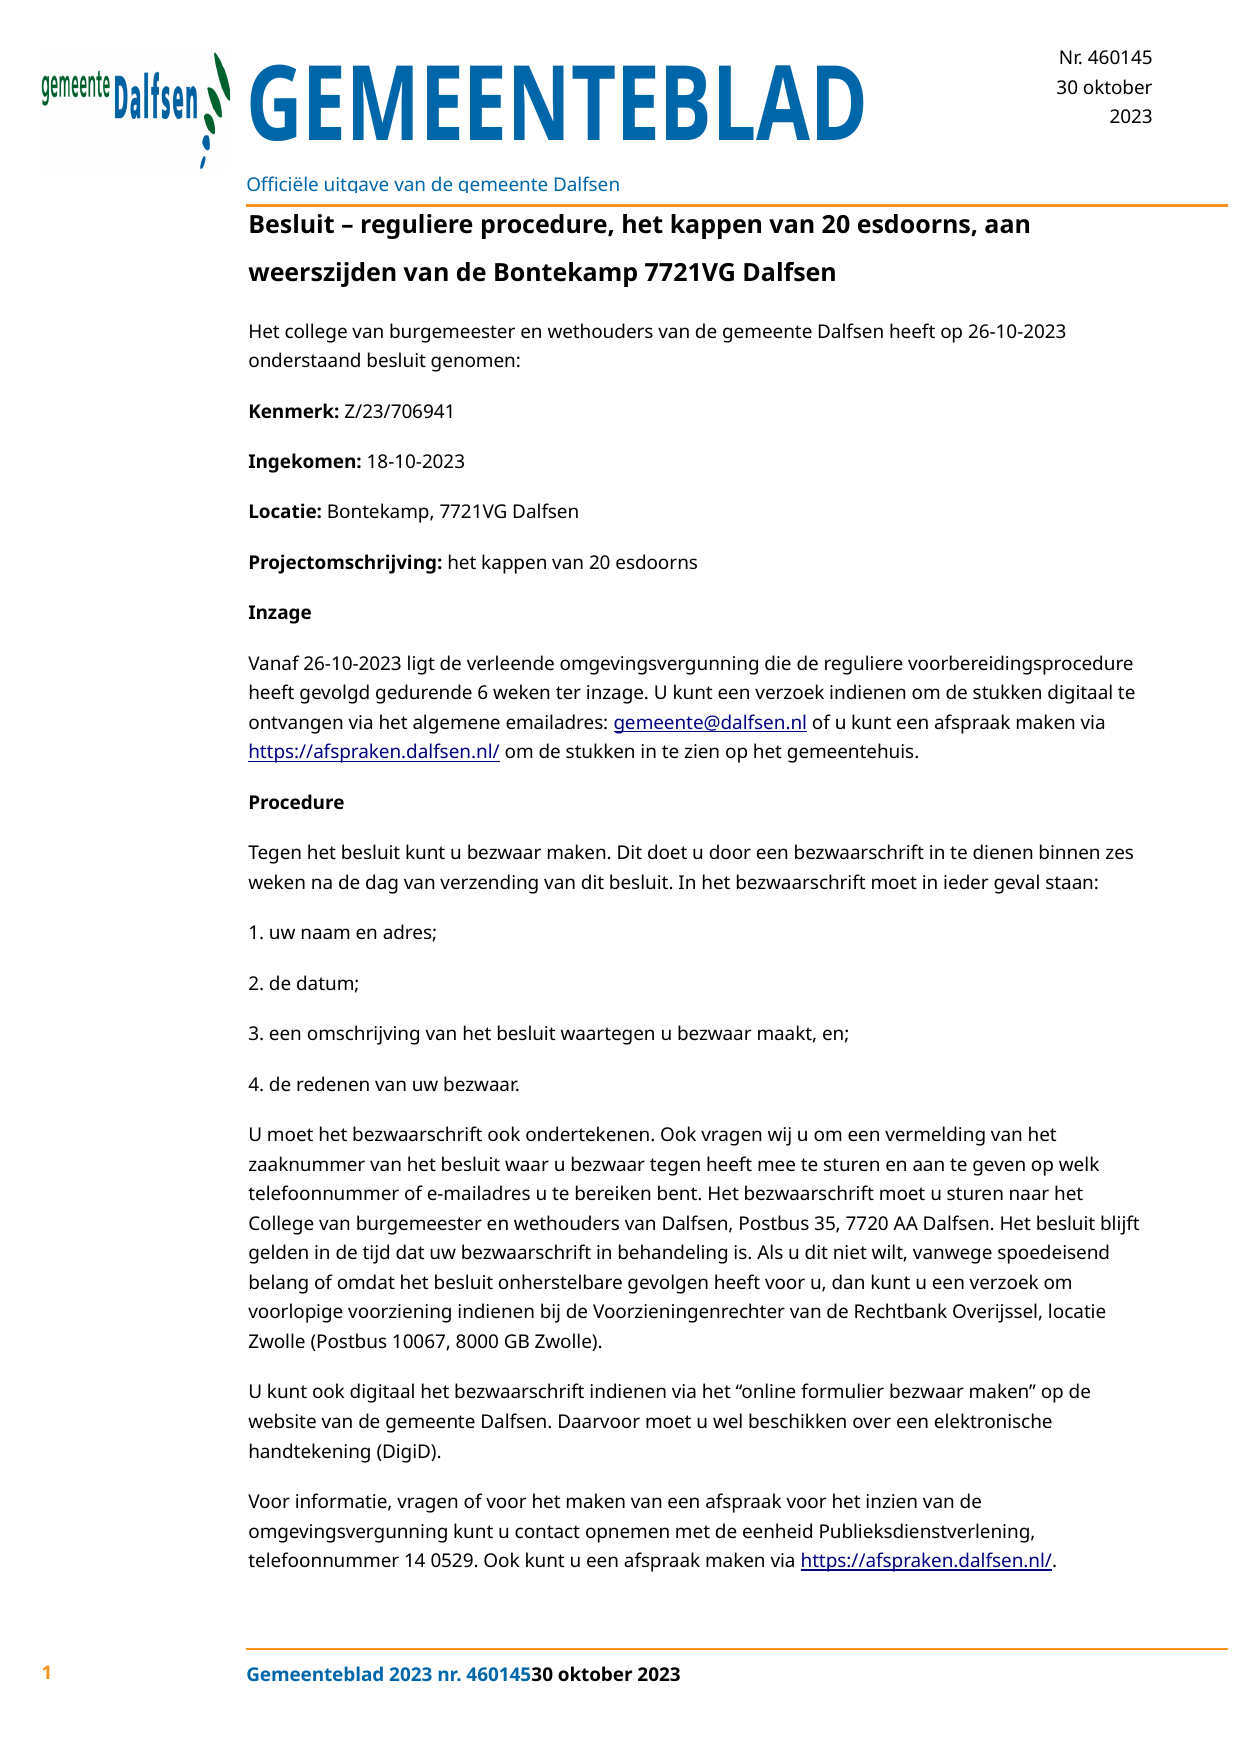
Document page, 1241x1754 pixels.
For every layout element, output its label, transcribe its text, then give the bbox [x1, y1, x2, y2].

text Locatie: Bontekamp, 7721VG Dalfsen [248, 499, 1152, 524]
picture [41, 47, 231, 172]
text U kunt ook digitaal het bezwaarschrift indienen via het “online formulier bezwaar maken” op de website van de gemeente Dalfsen. Daarvoor moet u wel beschikken over een elektronische handtekening (DigiD). [248, 1379, 1152, 1464]
text 4. de redenen van uw bezwaar. [248, 1071, 1152, 1097]
text Ingekomen: 18-10-2023 [248, 448, 1152, 474]
text Projectomschrijving: het kappen van 20 esdoorns [248, 549, 1152, 575]
text Voor informatie, vragen of voor het maken van een afspraak voor het inzien van de omgevingsvergunning kunt u contact opnemen met de eenheid Publieksdienstverlening, telefoonnummer 14 0529. Ook kunt u een afspraak maken via https://afspraken.dalfsen.nl/. [248, 1488, 1152, 1573]
text Inzage [248, 599, 1152, 625]
text 1. uw naam en adres; [248, 919, 1152, 945]
text Kenmerk: Z/23/706941 [248, 398, 1152, 424]
text 2. de datum; [248, 970, 1152, 996]
text Besluit – reguliere procedure, het kappen van 20 esdoorns, aan weerszijden van de Bontekamp 7721VG Dalfsen [248, 207, 1152, 288]
text Het college van burgemeester en wethouders van de gemeente Dalfsen heeft op 26-10-2023 onderstaand besluit genomen: [248, 318, 1152, 373]
text 3. een omschrijving van het besluit waartegen u bezwaar maakt, en; [248, 1020, 1152, 1046]
text U moet het bezwaarschrift ook ondertekenen. Ook vragen wij u om een vermelding van het zaaknummer van het besluit waar u bezwaar tegen heeft mee te sturen en aan te geven op welk telefoonnummer of e-mailadres u te bereiken bent. Het bezwaarschrift moet u sturen naar het College van burgemeester en wethouders van Dalfsen, Postbus 35, 7720 AA Dalfsen. Het besluit blijft gelden in de tijd dat uw bezwaarschrift in behandeling is. Als u dit niet wilt, vanwege spoedeisend belang of omdat het besluit onherstelbare gevolgen heeft voor u, dan kunt u een verzoek om voorlopige voorziening indienen bij de Voorzieningenrechter van de Rechtbank Overijssel, locatie Zwolle (Postbus 10067, 8000 GB Zwolle). [248, 1121, 1152, 1354]
text Procedure [248, 789, 1152, 815]
text Tegen het besluit kunt u bezwaar maken. Dit doet u door een bezwaarschrift in te dienen binnen zes weken na de dag van verzending van dit besluit. In het bezwaarschrift moet in ieder geval staan: [248, 839, 1152, 895]
text Vanaf 26-10-2023 ligt de verleende omgevingsvergunning die de reguliere voorbereidingsprocedure heeft gevolgd gedurende 6 weken ter inzage. U kunt een verzoek indienen om de stukken digitaal te ontvangen via het algemene emailadres: gemeente@dalfsen.nl of u kunt een afspraak maken via https://afspraken.dalfsen.nl/ om de stukken in te zien op het gemeentehuis. [248, 650, 1152, 764]
